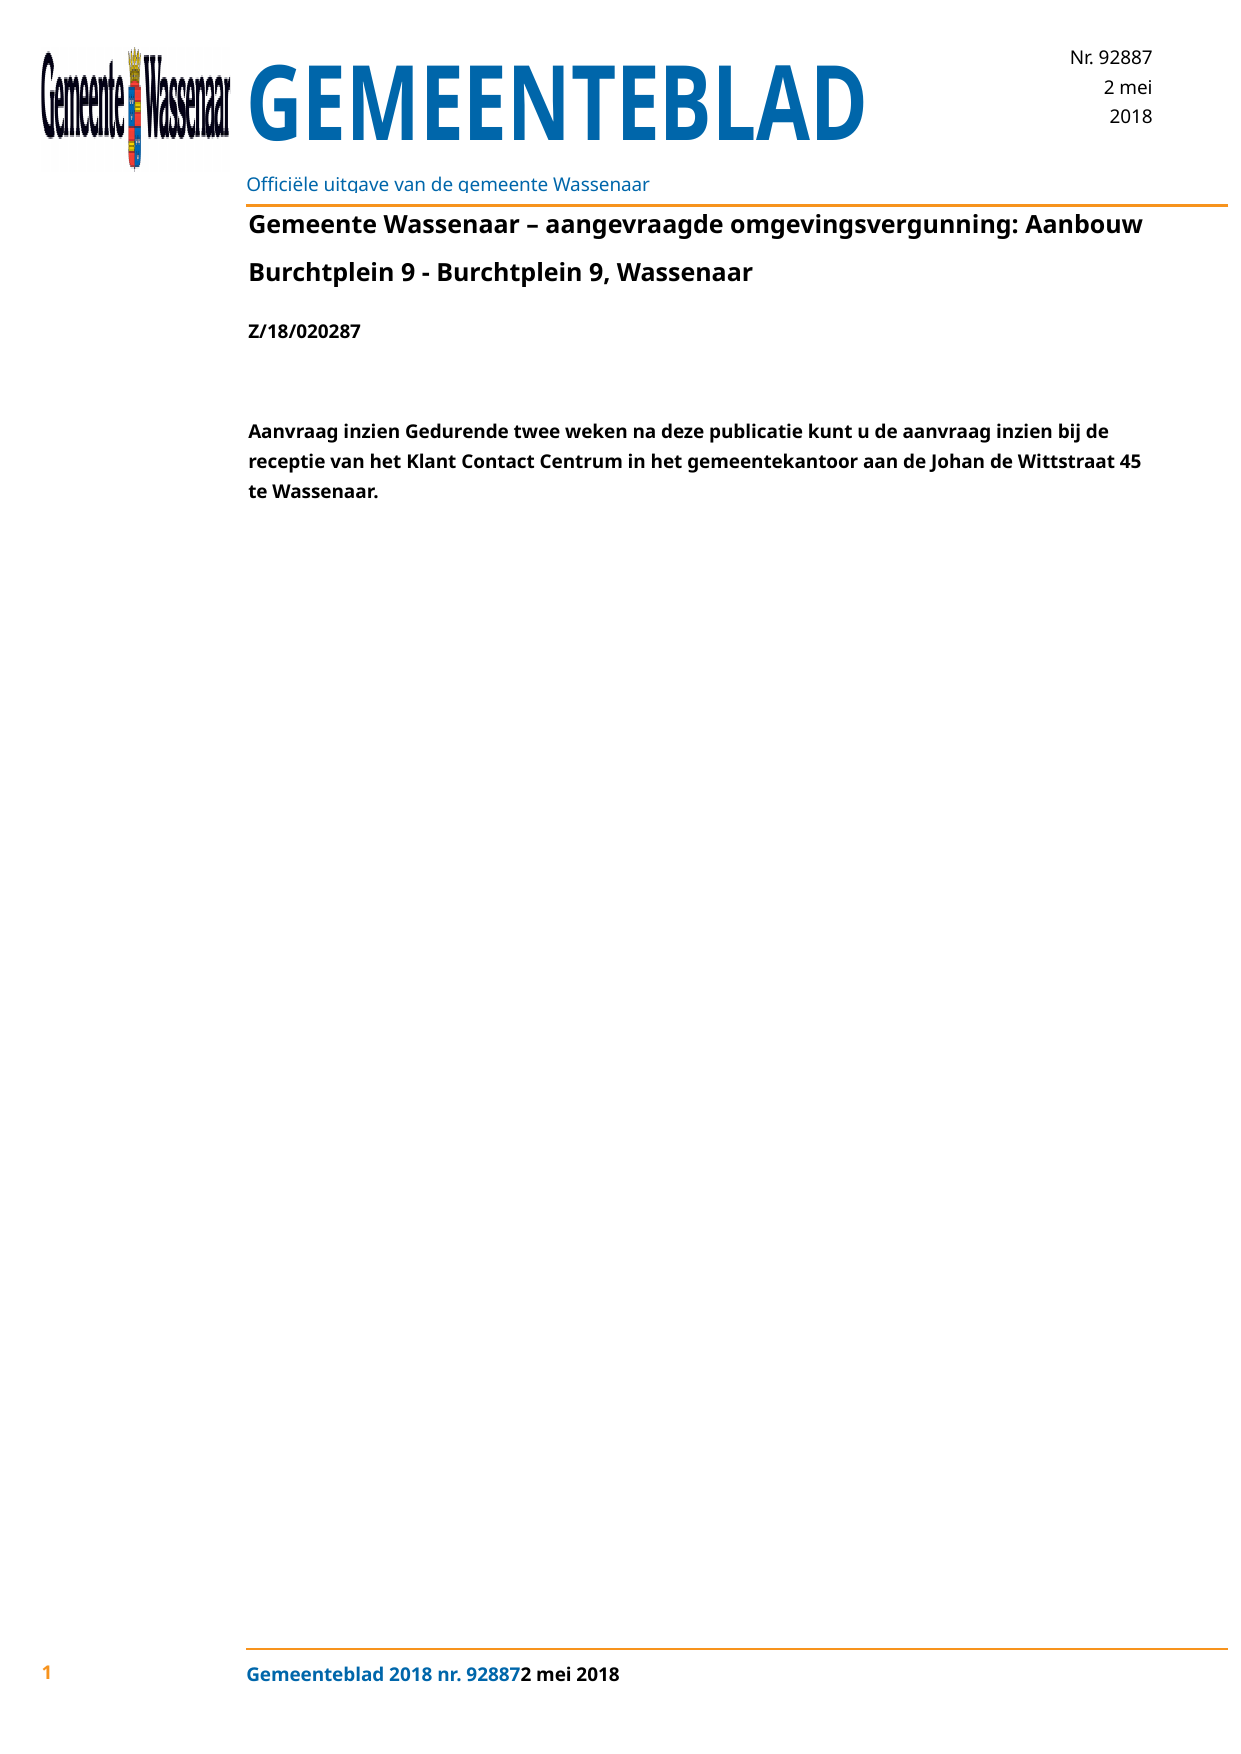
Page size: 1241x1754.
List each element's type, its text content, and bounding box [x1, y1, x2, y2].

picture [41, 47, 231, 172]
text Z/18/020287 [248, 318, 1152, 344]
text Gemeente Wassenaar – aangevraagde omgevingsvergunning: Aanbouw Burchtplein 9 - Burchtplein 9, Wassenaar [248, 207, 1152, 288]
text Aanvraag inzien Gedurende twee weken na deze publicatie kunt u de aanvraag inzien bij de receptie van het Klant Contact Centrum in het gemeentekantoor aan de Johan de Wittstraat 45 te Wassenaar. [248, 419, 1152, 504]
